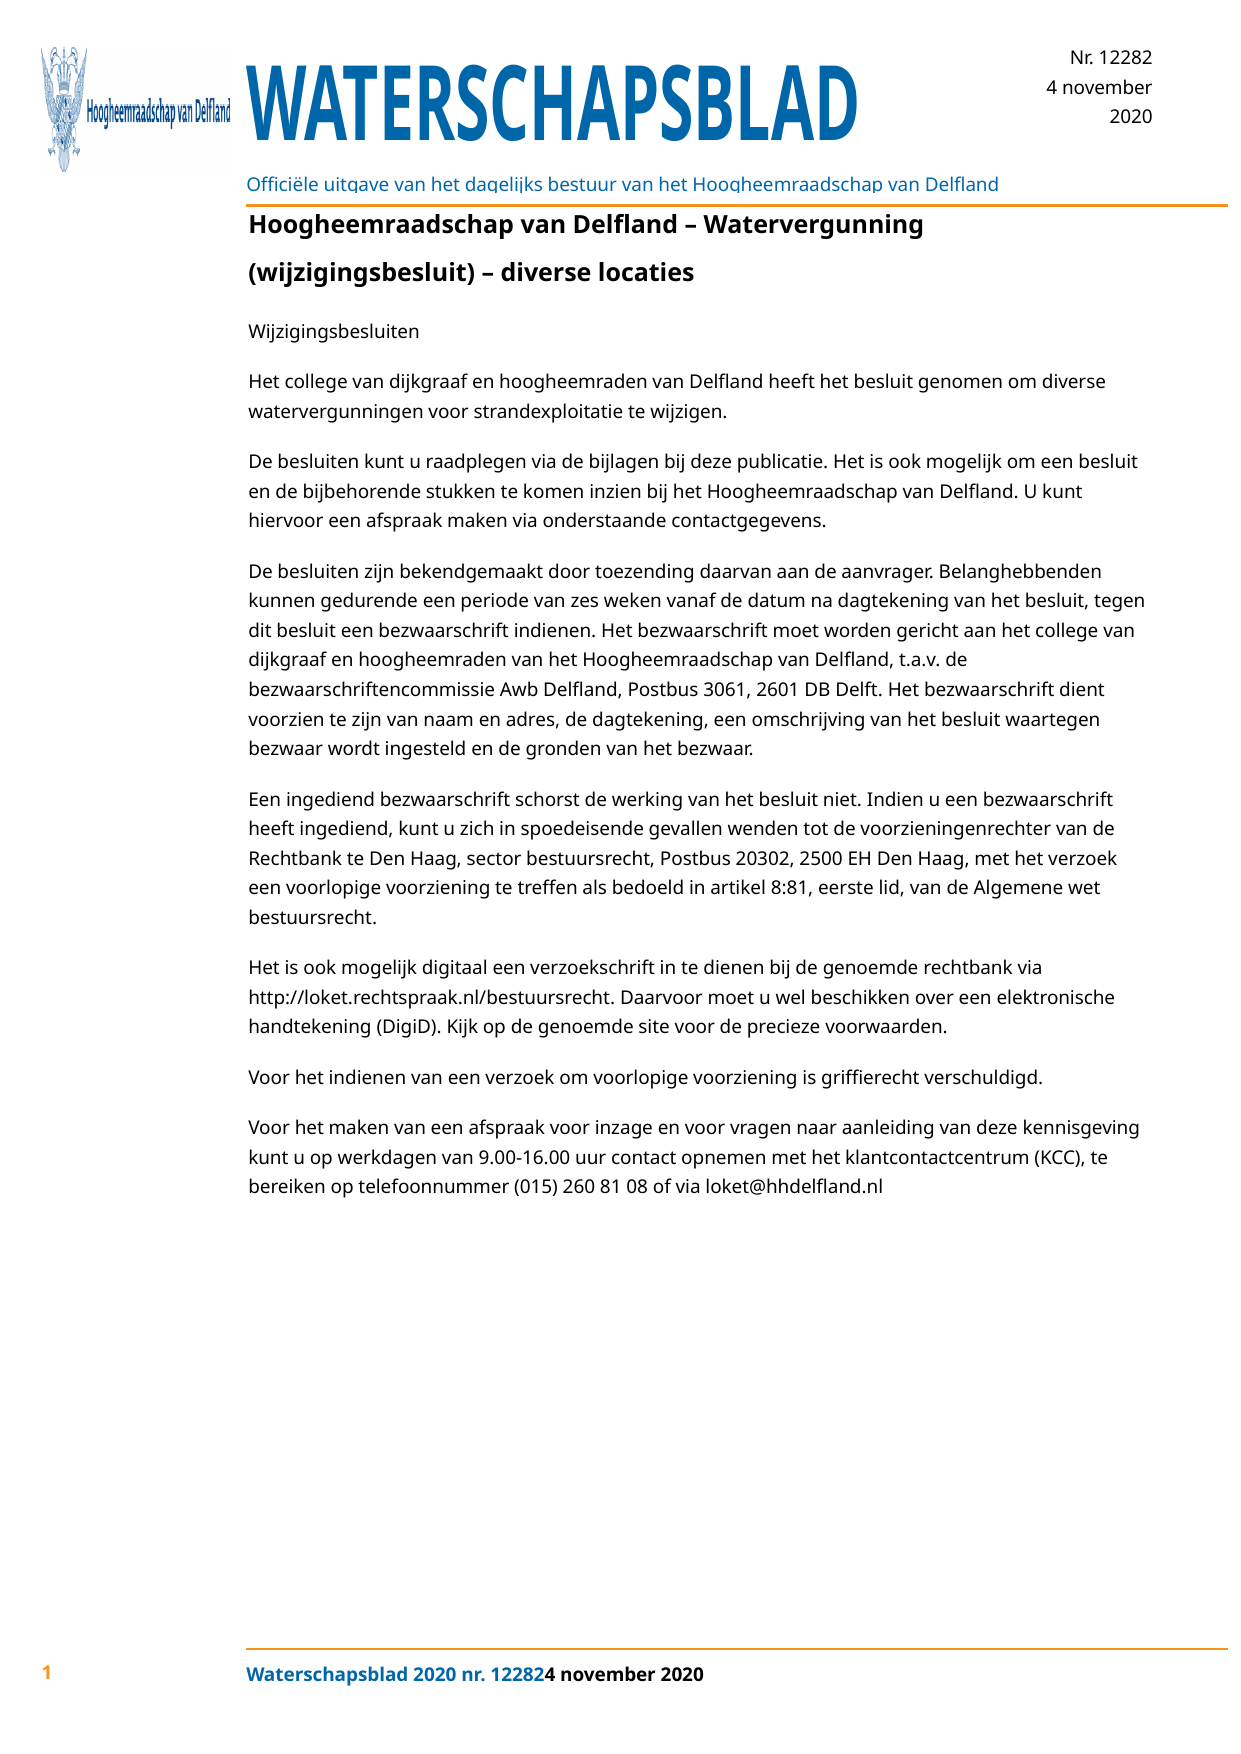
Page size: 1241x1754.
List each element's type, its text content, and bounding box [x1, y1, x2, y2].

text Wijzigingsbesluiten [248, 318, 1152, 344]
text Voor het maken van een afspraak voor inzage en voor vragen naar aanleiding van deze kennisgeving kunt u op werkdagen van 9.00-16.00 uur contact opnemen met het klantcontactcentrum (KCC), te bereiken op telefoonnummer (015) 260 81 08 of via loket@hhdelfland.nl [248, 1114, 1152, 1199]
text Een ingediend bezwaarschrift schorst de werking van het besluit niet. Indien u een bezwaarschrift heeft ingediend, kunt u zich in spoedeisende gevallen wenden tot de voorzieningenrechter van de Rechtbank te Den Haag, sector bestuursrecht, Postbus 20302, 2500 EH Den Haag, met het verzoek een voorlopige voorziening te treffen als bedoeld in artikel 8:81, eerste lid, van de Algemene wet bestuursrecht. [248, 786, 1152, 930]
text Voor het indienen van een verzoek om voorlopige voorziening is griffierecht verschuldigd. [248, 1064, 1152, 1090]
picture [41, 47, 231, 172]
text Het college van dijkgraaf en hoogheemraden van Delfland heeft het besluit genomen om diverse watervergunningen voor strandexploitatie te wijzigen. [248, 368, 1152, 424]
text Het is ook mogelijk digitaal een verzoekschrift in te dienen bij de genoemde rechtbank via http://loket.rechtspraak.nl/bestuursrecht. Daarvoor moet u wel beschikken over een elektronische handtekening (DigiD). Kijk op de genoemde site voor de precieze voorwaarden. [248, 954, 1152, 1039]
text Hoogheemraadschap van Delfland – Watervergunning (wijzigingsbesluit) – diverse locaties [248, 207, 1152, 288]
text De besluiten kunt u raadplegen via de bijlagen bij deze publicatie. Het is ook mogelijk om een besluit en de bijbehorende stukken te komen inzien bij het Hoogheemraadschap van Delfland. U kunt hiervoor een afspraak maken via onderstaande contactgegevens. [248, 448, 1152, 533]
text De besluiten zijn bekendgemaakt door toezending daarvan aan de aanvrager. Belanghebbenden kunnen gedurende een periode van zes weken vanaf de datum na dagtekening van het besluit, tegen dit besluit een bezwaarschrift indienen. Het bezwaarschrift moet worden gericht aan het college van dijkgraaf en hoogheemraden van het Hoogheemraadschap van Delfland, t.a.v. de bezwaarschriftencommissie Awb Delfland, Postbus 3061, 2601 DB Delft. Het bezwaarschrift dient voorzien te zijn van naam en adres, de dagtekening, een omschrijving van het besluit waartegen bezwaar wordt ingesteld en de gronden van het bezwaar. [248, 558, 1152, 761]
